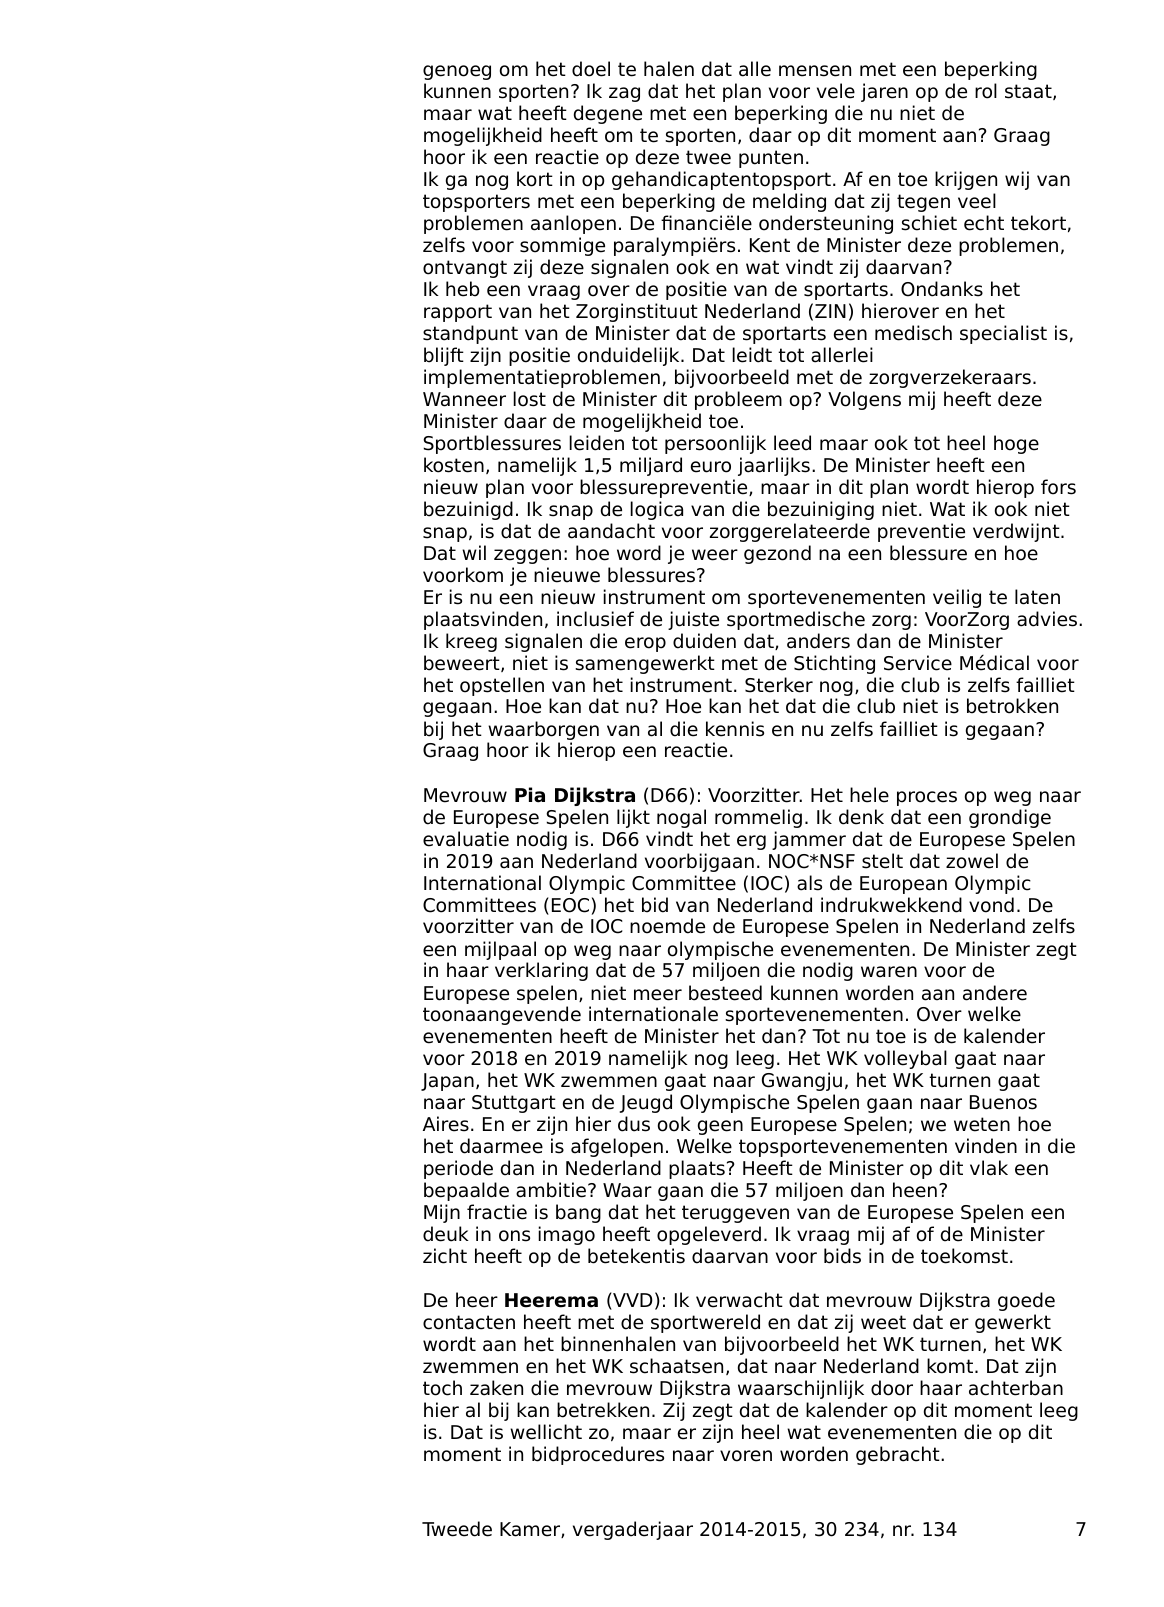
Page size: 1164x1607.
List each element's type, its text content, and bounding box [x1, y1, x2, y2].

text Mevrouw Pia Dijkstra (D66): Voorzitter. Het hele proces op weg naar de Europese Spelen lijkt nogal rommelig. Ik denk dat een grondige evaluatie nodig is. D66 vindt het erg jammer dat de Europese Spelen in 2019 aan Nederland voorbijgaan. NOC*NSF stelt dat zowel de International Olympic Committee (IOC) als de European Olympic Committees (EOC) het bid van Nederland indrukwekkend vond. De voorzitter van de IOC noemde de Europese Spelen in Nederland zelfs een mijlpaal op weg naar olympische evenementen. De Minister zegt in haar verklaring dat de 57 miljoen die nodig waren voor de Europese spelen, niet meer besteed kunnen worden aan andere toonaangevende internationale sportevenementen. Over welke evenementen heeft de Minister het dan? Tot nu toe is de kalender voor 2018 en 2019 namelijk nog leeg. Het WK volleybal gaat naar Japan, het WK zwemmen gaat naar Gwangju, het WK turnen gaat naar Stuttgart en de Jeugd Olympische Spelen gaan naar Buenos Aires. En er zijn hier dus ook geen Europese Spelen; we weten hoe het daarmee is afgelopen. Welke topsportevenementen vinden in die periode dan in Nederland plaats? Heeft de Minister op dit vlak een bepaalde ambitie? Waar gaan die 57 miljoen dan heen? [422, 784, 1087, 1202]
text Ik ga nog kort in op gehandicaptentopsport. Af en toe krijgen wij van topsporters met een beperking de melding dat zij tegen veel problemen aanlopen. De financiële ondersteuning schiet echt tekort, zelfs voor sommige paralympiërs. Kent de Minister deze problemen, ontvangt zij deze signalen ook en wat vindt zij daarvan? [422, 169, 1087, 279]
text Ik heb een vraag over de positie van de sportarts. Ondanks het rapport van het Zorginstituut Nederland (ZIN) hierover en het standpunt van de Minister dat de sportarts een medisch specialist is, blijft zijn positie onduidelijk. Dat leidt tot allerlei implementatieproblemen, bijvoorbeeld met de zorgverzekeraars. Wanneer lost de Minister dit probleem op? Volgens mij heeft deze Minister daar de mogelijkheid toe. [422, 279, 1087, 433]
text Mijn fractie is bang dat het teruggeven van de Europese Spelen een deuk in ons imago heeft opgeleverd. Ik vraag mij af of de Minister zicht heeft op de betekentis daarvan voor bids in de toekomst. [422, 1202, 1087, 1268]
text Sportblessures leiden tot persoonlijk leed maar ook tot heel hoge kosten, namelijk 1,5 miljard euro jaarlijks. De Minister heeft een nieuw plan voor blessurepreventie, maar in dit plan wordt hierop fors bezuinigd. Ik snap de logica van die bezuiniging niet. Wat ik ook niet snap, is dat de aandacht voor zorggerelateerde preventie verdwijnt. Dat wil zeggen: hoe word je weer gezond na een blessure en hoe voorkom je nieuwe blessures? [422, 433, 1087, 587]
text genoeg om het doel te halen dat alle mensen met een beperking kunnen sporten? Ik zag dat het plan voor vele jaren op de rol staat, maar wat heeft degene met een beperking die nu niet de mogelijkheid heeft om te sporten, daar op dit moment aan? Graag hoor ik een reactie op deze twee punten. [422, 59, 1087, 169]
text De heer Heerema (VVD): Ik verwacht dat mevrouw Dijkstra goede contacten heeft met de sportwereld en dat zij weet dat er gewerkt wordt aan het binnenhalen van bijvoorbeeld het WK turnen, het WK zwemmen en het WK schaatsen, dat naar Nederland komt. Dat zijn toch zaken die mevrouw Dijkstra waarschijnlijk door haar achterban hier al bij kan betrekken. Zij zegt dat de kalender op dit moment leeg is. Dat is wellicht zo, maar er zijn heel wat evenementen die op dit moment in bidprocedures naar voren worden gebracht. [422, 1290, 1087, 1466]
text Er is nu een nieuw instrument om sportevenementen veilig te laten plaatsvinden, inclusief de juiste sportmedische zorg: VoorZorg advies. Ik kreeg signalen die erop duiden dat, anders dan de Minister beweert, niet is samengewerkt met de Stichting Service Médical voor het opstellen van het instrument. Sterker nog, die club is zelfs failliet gegaan. Hoe kan dat nu? Hoe kan het dat die club niet is betrokken bij het waarborgen van al die kennis en nu zelfs failliet is gegaan? Graag hoor ik hierop een reactie. [422, 587, 1087, 762]
